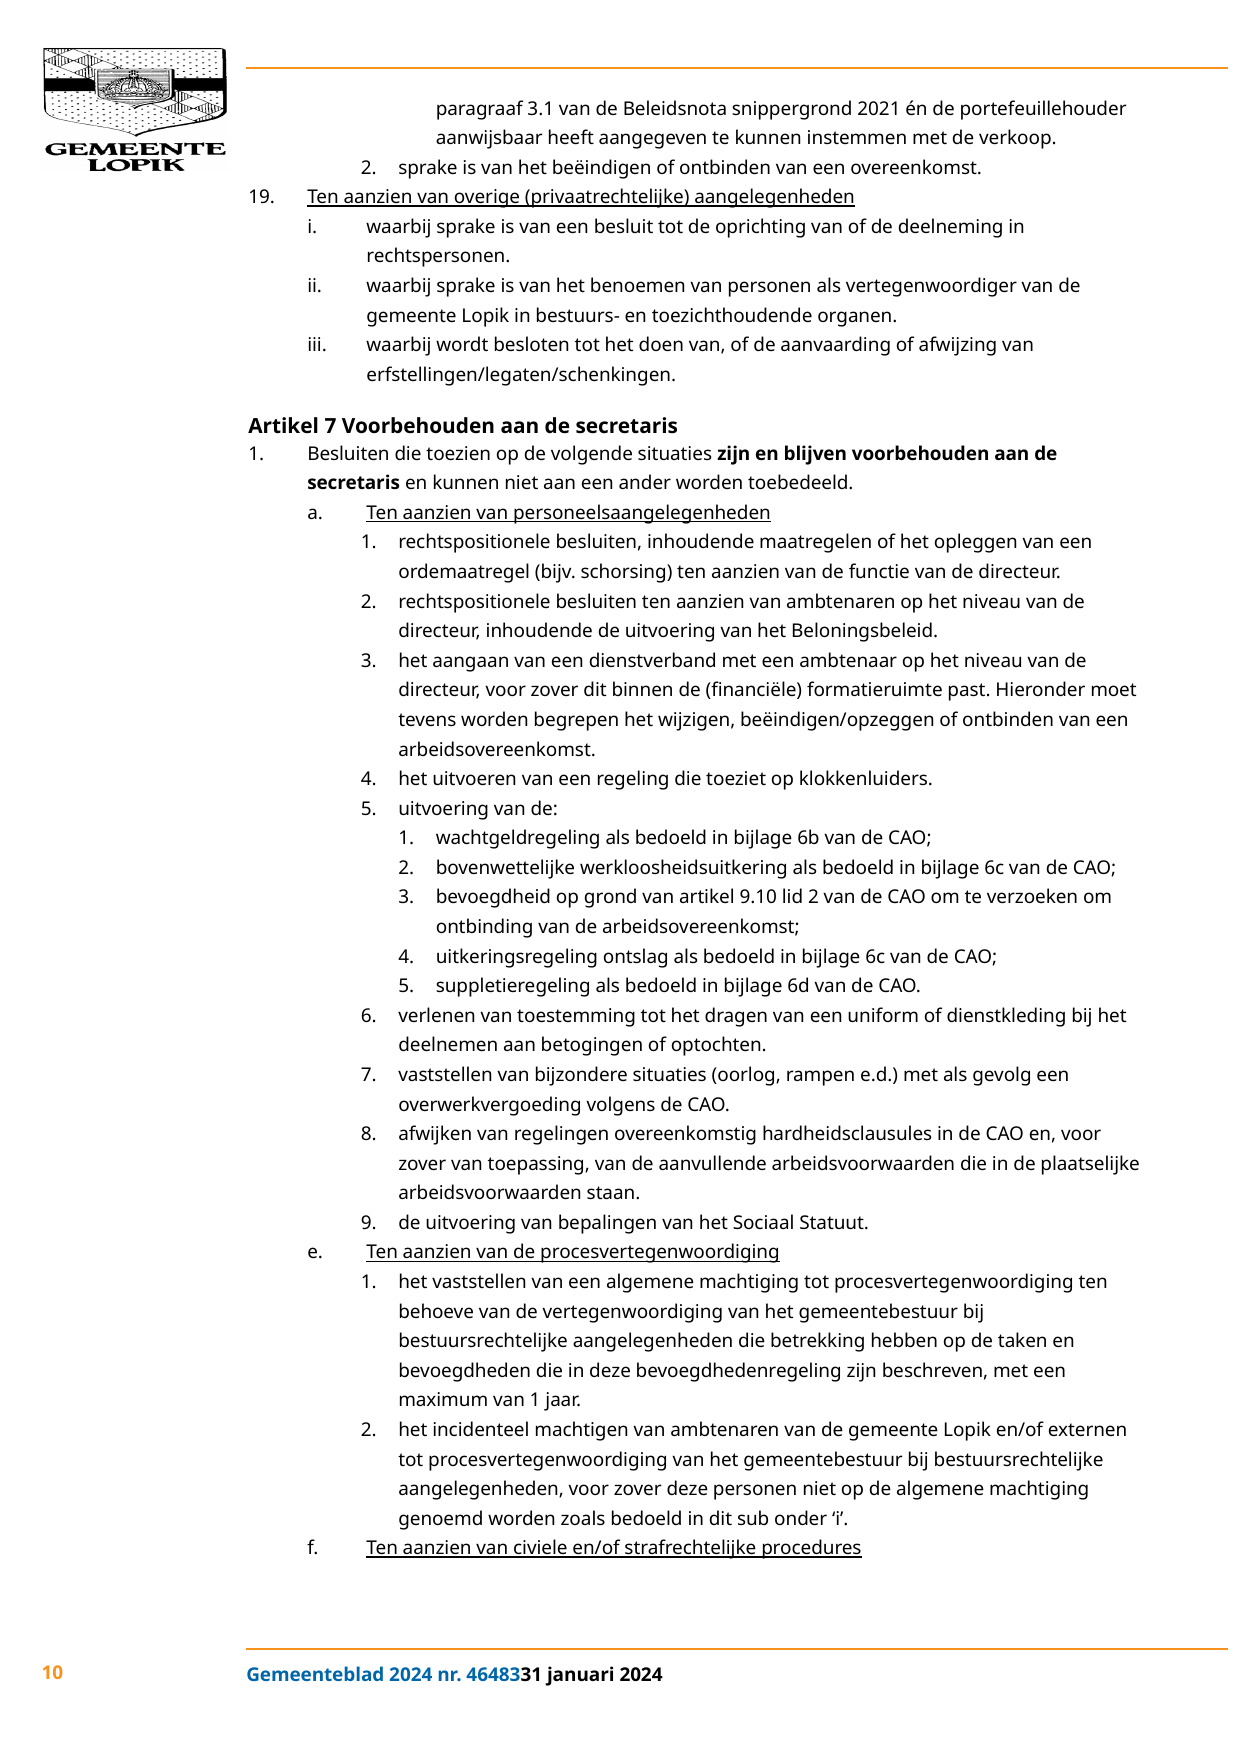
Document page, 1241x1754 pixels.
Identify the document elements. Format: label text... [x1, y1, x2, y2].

list het uitvoeren van een regeling die toeziet op klokkenluiders. [361, 765, 1152, 791]
list bovenwettelijke werkloosheidsuitkering als bedoeld in bijlage 6c van de CAO; [398, 854, 1152, 880]
list bevoegdheid op grond van artikel 9.10 lid 2 van de CAO om te verzoeken om ontbinding van de arbeidsovereenkomst; [398, 884, 1152, 939]
list het aangaan van een dienstverband met een ambtenaar op het niveau van de directeur, voor zover dit binnen de (financiële) formatieruimte past. Hieronder moet tevens worden begrepen het wijzigen, beëindigen/opzeggen of ontbinden van een arbeidsovereenkomst. [361, 647, 1152, 761]
list waarbij sprake is van een besluit tot de oprichting van of de deelneming in rechtspersonen. [307, 213, 1152, 268]
list waarbij sprake is van het benoemen van personen als vertegenwoordiger van de gemeente Lopik in bestuurs- en toezichthoudende organen. [307, 272, 1152, 328]
list waarbij wordt besloten tot het doen van, of de aanvaarding of afwijzing van erfstellingen/legaten/schenkingen. [307, 331, 1152, 387]
list het incidenteel machtigen van ambtenaren van de gemeente Lopik en/of externen tot procesvertegenwoordiging van het gemeentebestuur bij bestuursrechtelijke aangelegenheden, voor zover deze personen niet op de algemene machtiging genoemd worden zoals bedoeld in dit sub onder ‘i’. [361, 1416, 1152, 1531]
list vaststellen van bijzondere situaties (oorlog, rampen e.d.) met als gevolg een overwerkvergoeding volgens de CAO. [361, 1061, 1152, 1116]
list rechtspositionele besluiten, inhoudende maatregelen of het opleggen van een ordemaatregel (bijv. schorsing) ten aanzien van de functie van de directeur. [361, 529, 1152, 584]
list afwijken van regelingen overeenkomstig hardheidsclausules in de CAO en, voor zover van toepassing, van de aanvullende arbeidsvoorwaarden die in de plaatselijke arbeidsvoorwaarden staan. [361, 1120, 1152, 1205]
list uitvoering van de: [361, 795, 1152, 821]
list Ten aanzien van overige (privaatrechtelijke) aangelegenheden [248, 183, 1152, 209]
picture [41, 47, 231, 172]
list suppletieregeling als bedoeld in bijlage 6d van de CAO. [398, 972, 1152, 998]
list Ten aanzien van personeelsaangelegenheden [307, 499, 1152, 525]
list Ten aanzien van de procesvertegenwoordiging [307, 1239, 1152, 1264]
list Ten aanzien van civiele en/of strafrechtelijke procedures [307, 1534, 1152, 1560]
list paragraaf 3.1 van de Beleidsnota snippergrond 2021 én de portefeuillehouder aanwijsbaar heeft aangegeven te kunnen instemmen met de verkoop. [398, 95, 1152, 150]
list verlenen van toestemming tot het dragen van een uniform of dienstkleding bij het deelnemen aan betogingen of optochten. [361, 1002, 1152, 1057]
list het vaststellen van een algemene machtiging tot procesvertegenwoordiging ten behoeve van de vertegenwoordiging van het gemeentebestuur bij bestuursrechtelijke aangelegenheden die betrekking hebben op de taken en bevoegdheden die in deze bevoegdhedenregeling zijn beschreven, met een maximum van 1 jaar. [361, 1268, 1152, 1412]
list uitkeringsregeling ontslag als bedoeld in bijlage 6c van de CAO; [398, 943, 1152, 968]
list sprake is van het beëindigen of ontbinden van een overeenkomst. [361, 154, 1152, 180]
list wachtgeldregeling als bedoeld in bijlage 6b van de CAO; [398, 824, 1152, 850]
list rechtspositionele besluiten ten aanzien van ambtenaren op het niveau van de directeur, inhoudende de uitvoering van het Beloningsbeleid. [361, 588, 1152, 643]
list Besluiten die toezien op de volgende situaties zijn en blijven voorbehouden aan de secretaris en kunnen niet aan een ander worden toebedeeld. [248, 440, 1152, 495]
text Artikel 7 Voorbehouden aan de secretaris [248, 411, 1152, 440]
list de uitvoering van bepalingen van het Sociaal Statuut. [361, 1209, 1152, 1235]
